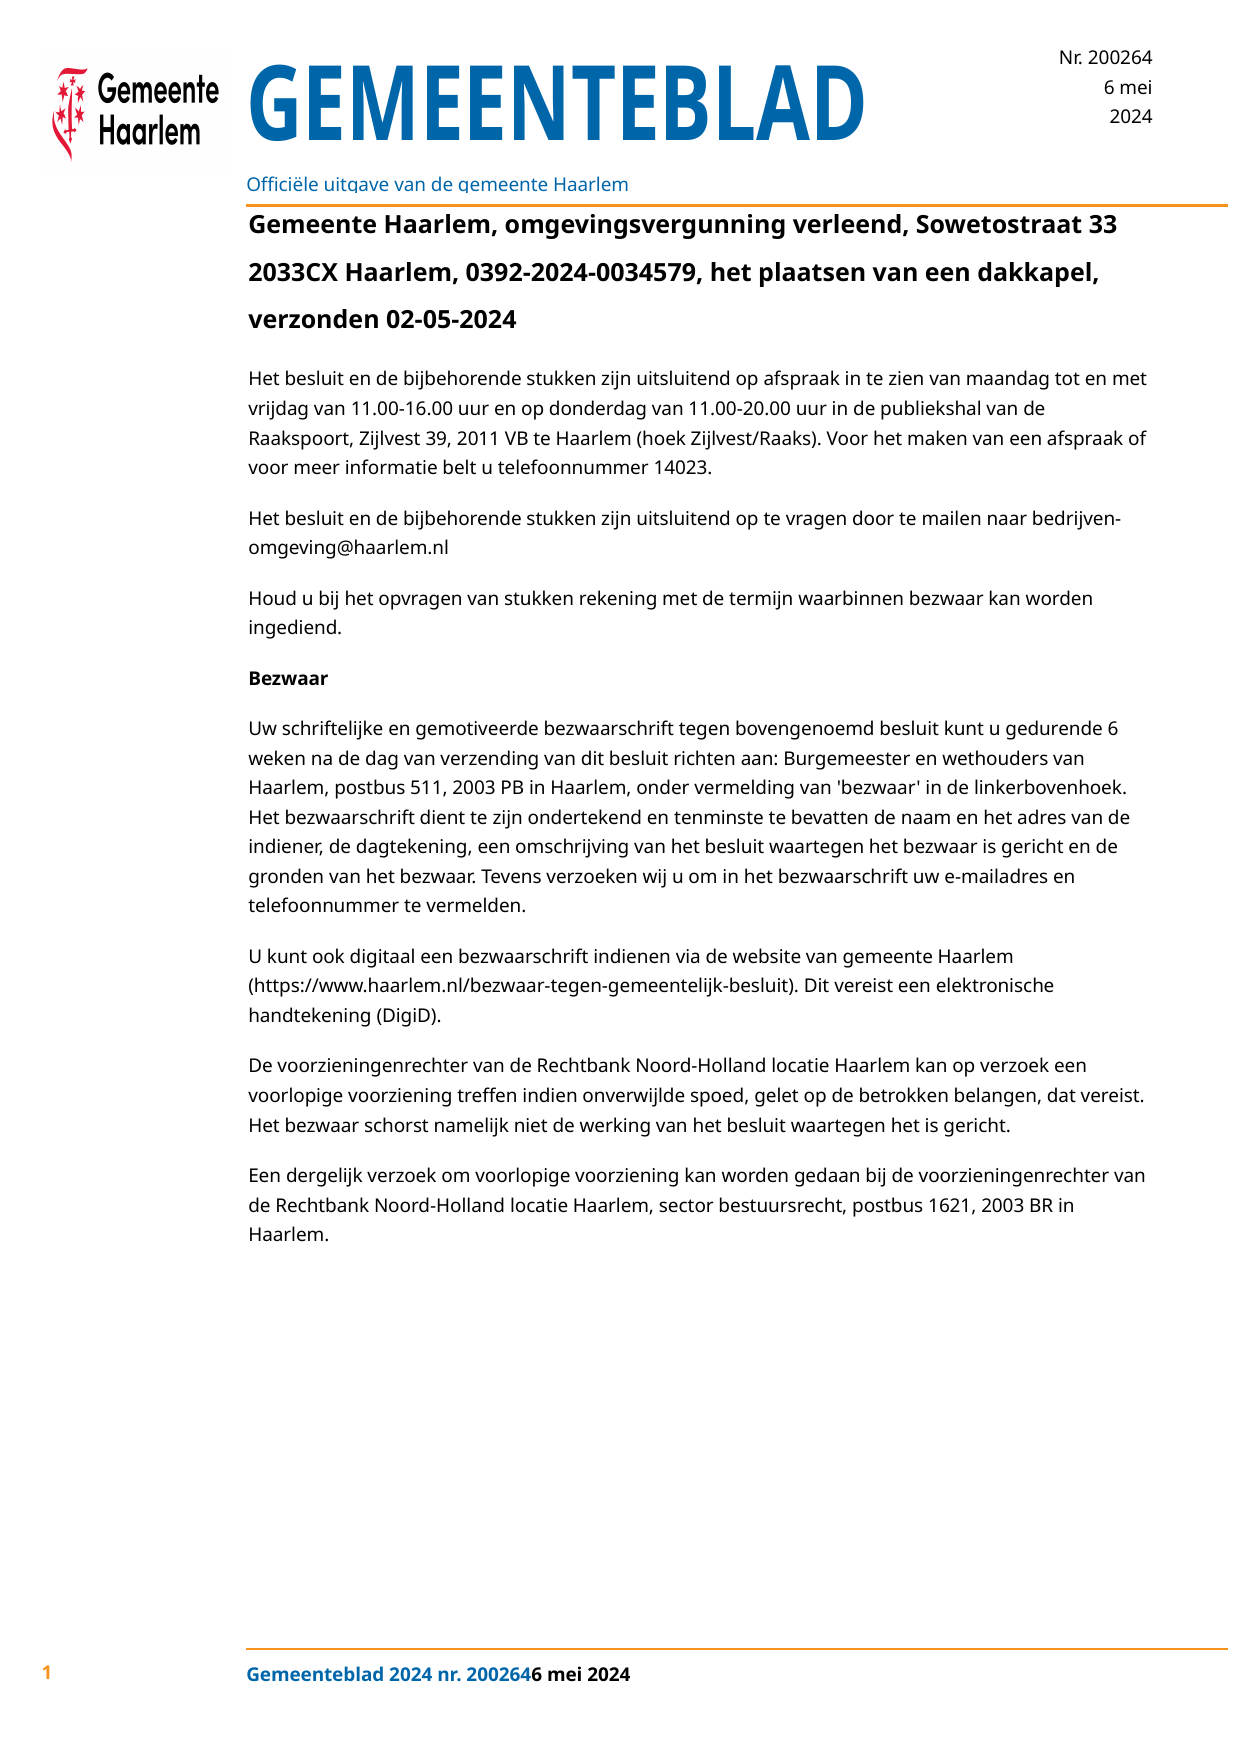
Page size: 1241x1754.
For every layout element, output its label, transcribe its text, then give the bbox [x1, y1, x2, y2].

text De voorzieningenrechter van de Rechtbank Noord-Holland locatie Haarlem kan op verzoek een voorlopige voorziening treffen indien onverwijlde spoed, gelet op de betrokken belangen, dat vereist. Het bezwaar schorst namelijk niet de werking van het besluit waartegen het is gericht. [248, 1053, 1152, 1137]
text Het besluit en de bijbehorende stukken zijn uitsluitend op afspraak in te zien van maandag tot en met vrijdag van 11.00-16.00 uur en op donderdag van 11.00-20.00 uur in de publiekshal van de Raakspoort, Zijlvest 39, 2011 VB te Haarlem (hoek Zijlvest/Raaks). Voor het maken van een afspraak of voor meer informatie belt u telefoonnummer 14023. [248, 366, 1152, 480]
text Het besluit en de bijbehorende stukken zijn uitsluitend op te vragen door te mailen naar bedrijven-omgeving@haarlem.nl [248, 505, 1152, 560]
text U kunt ook digitaal een bezwaarschrift indienen via de website van gemeente Haarlem (https://www.haarlem.nl/bezwaar-tegen-gemeentelijk-besluit). Dit vereist een elektronische handtekening (DigiD). [248, 943, 1152, 1028]
picture [41, 47, 231, 172]
text Een dergelijk verzoek om voorlopige voorziening kan worden gedaan bij de voorzieningenrechter van de Rechtbank Noord-Holland locatie Haarlem, sector bestuursrecht, postbus 1621, 2003 BR in Haarlem. [248, 1162, 1152, 1247]
text Bezwaar [248, 665, 1152, 690]
text Uw schriftelijke en gemotiveerde bezwaarschrift tegen bovengenoemd besluit kunt u gedurende 6 weken na de dag van verzending van dit besluit richten aan: Burgemeester en wethouders van Haarlem, postbus 511, 2003 PB in Haarlem, onder vermelding van 'bezwaar' in de linkerbovenhoek. Het bezwaarschrift dient te zijn ondertekend en tenminste te bevatten de naam en het adres van de indiener, de dagtekening, een omschrijving van het besluit waartegen het bezwaar is gericht en de gronden van het bezwaar. Tevens verzoeken wij u om in het bezwaarschrift uw e-mailadres en telefoonnummer te vermelden. [248, 715, 1152, 918]
text Gemeente Haarlem, omgevingsvergunning verleend, Sowetostraat 33 2033CX Haarlem, 0392-2024-0034579, het plaatsen van een dakkapel, verzonden 02-05-2024 [248, 207, 1152, 336]
text Houd u bij het opvragen van stukken rekening met de termijn waarbinnen bezwaar kan worden ingediend. [248, 585, 1152, 640]
